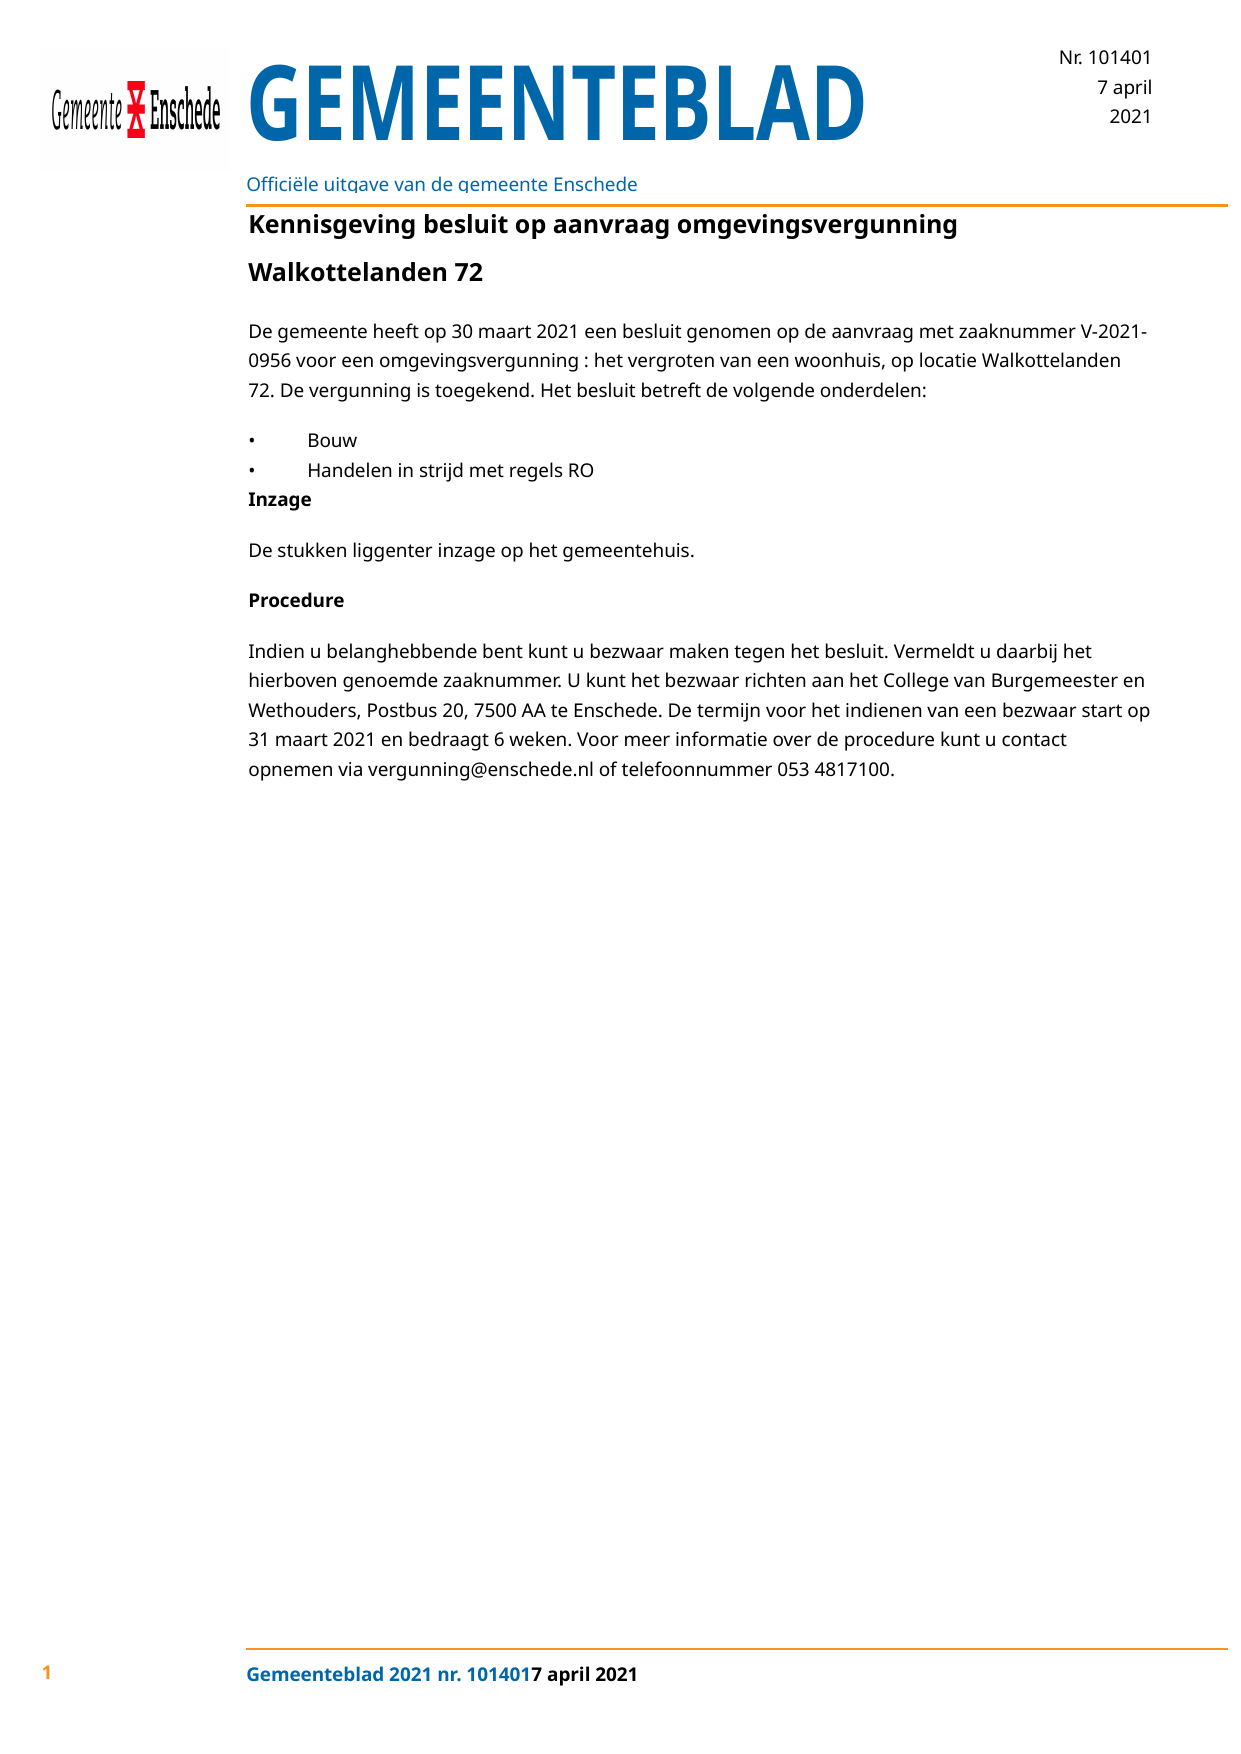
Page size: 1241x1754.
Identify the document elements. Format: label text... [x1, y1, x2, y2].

text Procedure [248, 587, 1152, 613]
list Bouw [248, 427, 1152, 453]
text Inzage [248, 487, 1152, 512]
text Kennisgeving besluit op aanvraag omgevingsvergunning Walkottelanden 72 [248, 207, 1152, 288]
list Handelen in strijd met regels RO [248, 457, 1152, 483]
text De gemeente heeft op 30 maart 2021 een besluit genomen op de aanvraag met zaaknummer V-2021-0956 voor een omgevingsvergunning : het vergroten van een woonhuis, op locatie Walkottelanden 72. De vergunning is toegekend. Het besluit betreft de volgende onderdelen: [248, 318, 1152, 403]
text De stukken liggenter inzage op het gemeentehuis. [248, 537, 1152, 563]
picture [41, 47, 231, 172]
text Indien u belanghebbende bent kunt u bezwaar maken tegen het besluit. Vermeldt u daarbij het hierboven genoemde zaaknummer. U kunt het bezwaar richten aan het College van Burgemees­ter en Wethouders, Postbus 20, 7500 AA te Enschede. De termijn voor het indienen van een bezwaar start op 31 maart 2021 en bedraagt 6 weken. Voor meer informatie over de procedure kunt u contact opnemen via vergunning@enschede.nl of telefoonnummer 053 4817100. [248, 638, 1152, 782]
